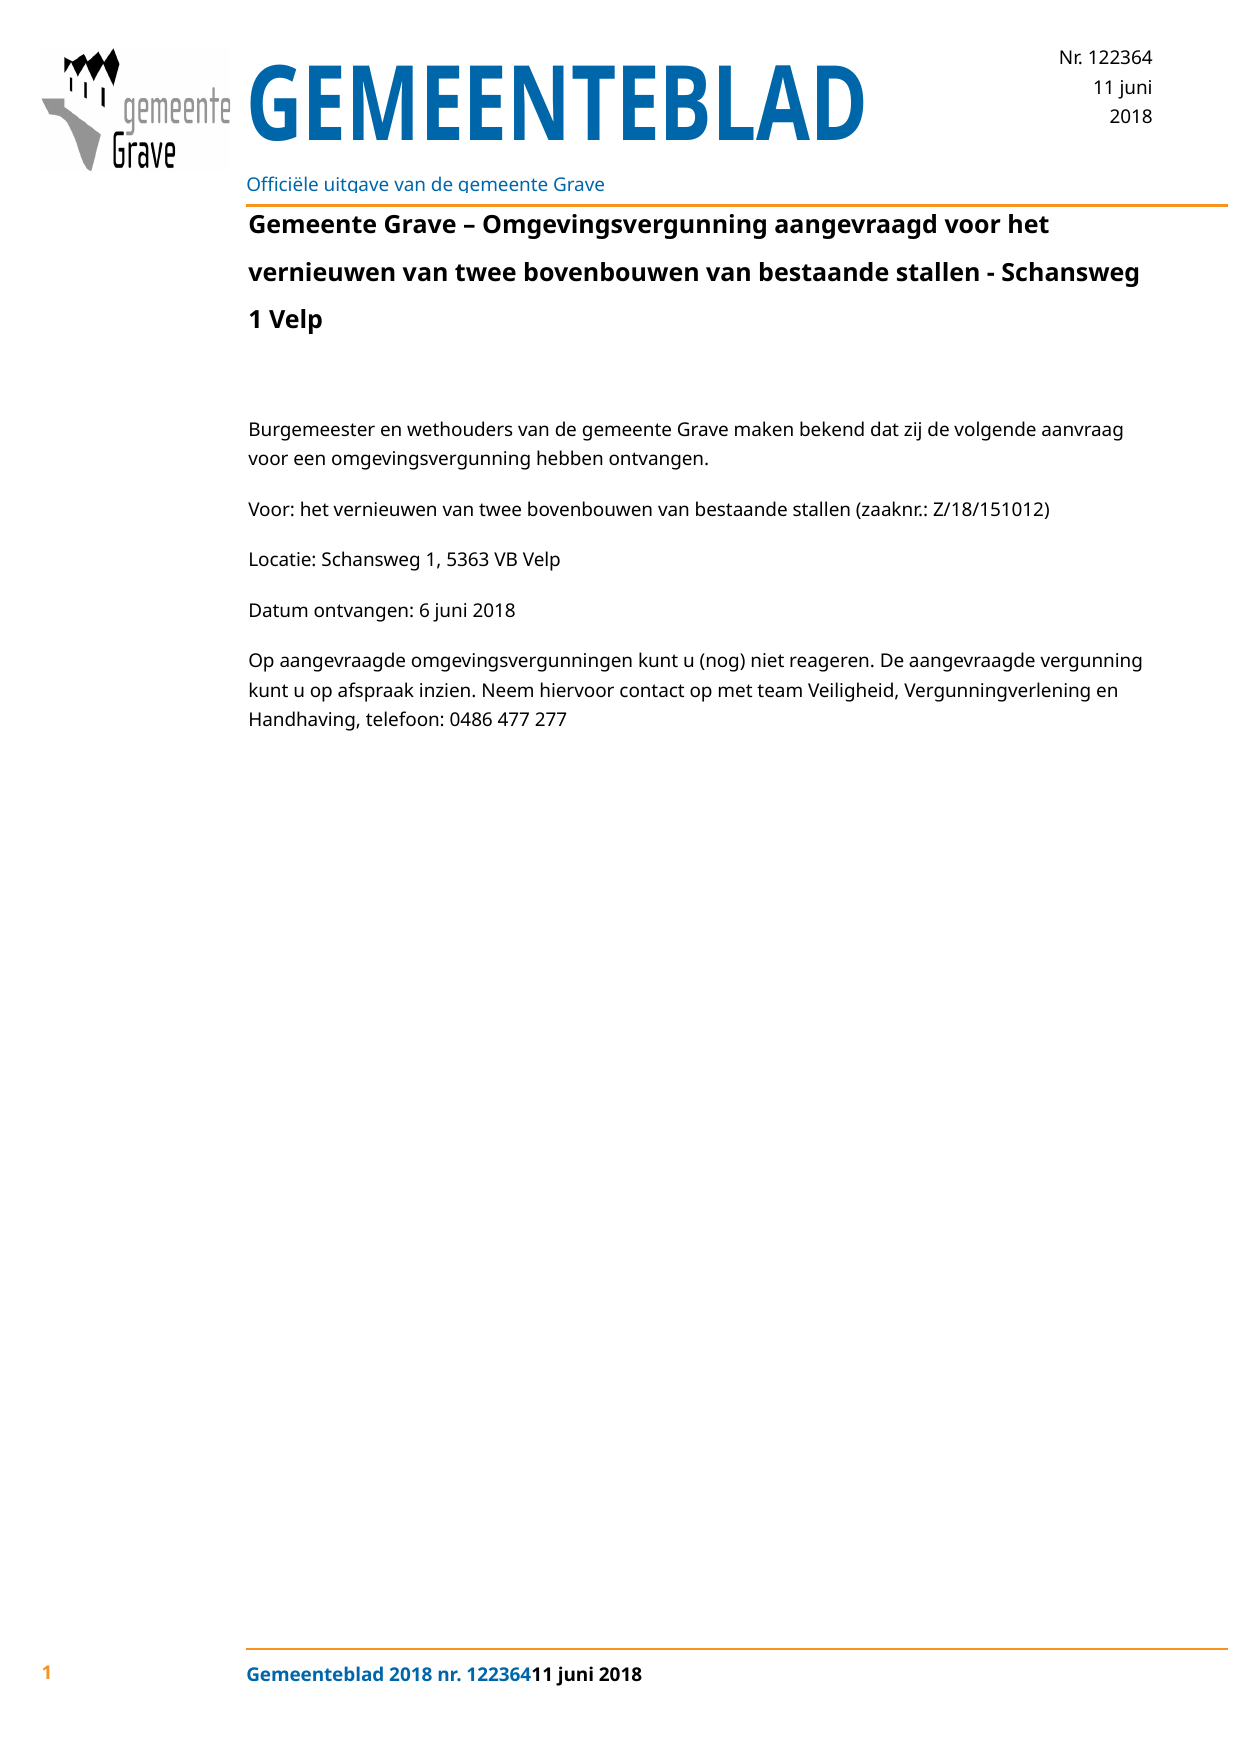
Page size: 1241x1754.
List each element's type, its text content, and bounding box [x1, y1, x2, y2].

text Voor: het vernieuwen van twee bovenbouwen van bestaande stallen (zaaknr.: Z/18/151012) [248, 496, 1152, 522]
text Gemeente Grave – Omgevingsvergunning aangevraagd voor het vernieuwen van twee bovenbouwen van bestaande stallen - Schansweg 1 Velp [248, 207, 1152, 336]
text Locatie: Schansweg 1, 5363 VB Velp [248, 546, 1152, 572]
text Op aangevraagde omgevingsvergunningen kunt u (nog) niet reageren. De aangevraagde vergunning kunt u op afspraak inzien. Neem hiervoor contact op met team Veiligheid, Vergunningverlening en Handhaving, telefoon: 0486 477 277 [248, 647, 1152, 732]
text Datum ontvangen: 6 juni 2018 [248, 597, 1152, 622]
text Burgemeester en wethouders van de gemeente Grave maken bekend dat zij de volgende aanvraag voor een omgevingsvergunning hebben ontvangen. [248, 416, 1152, 471]
picture [41, 47, 231, 172]
